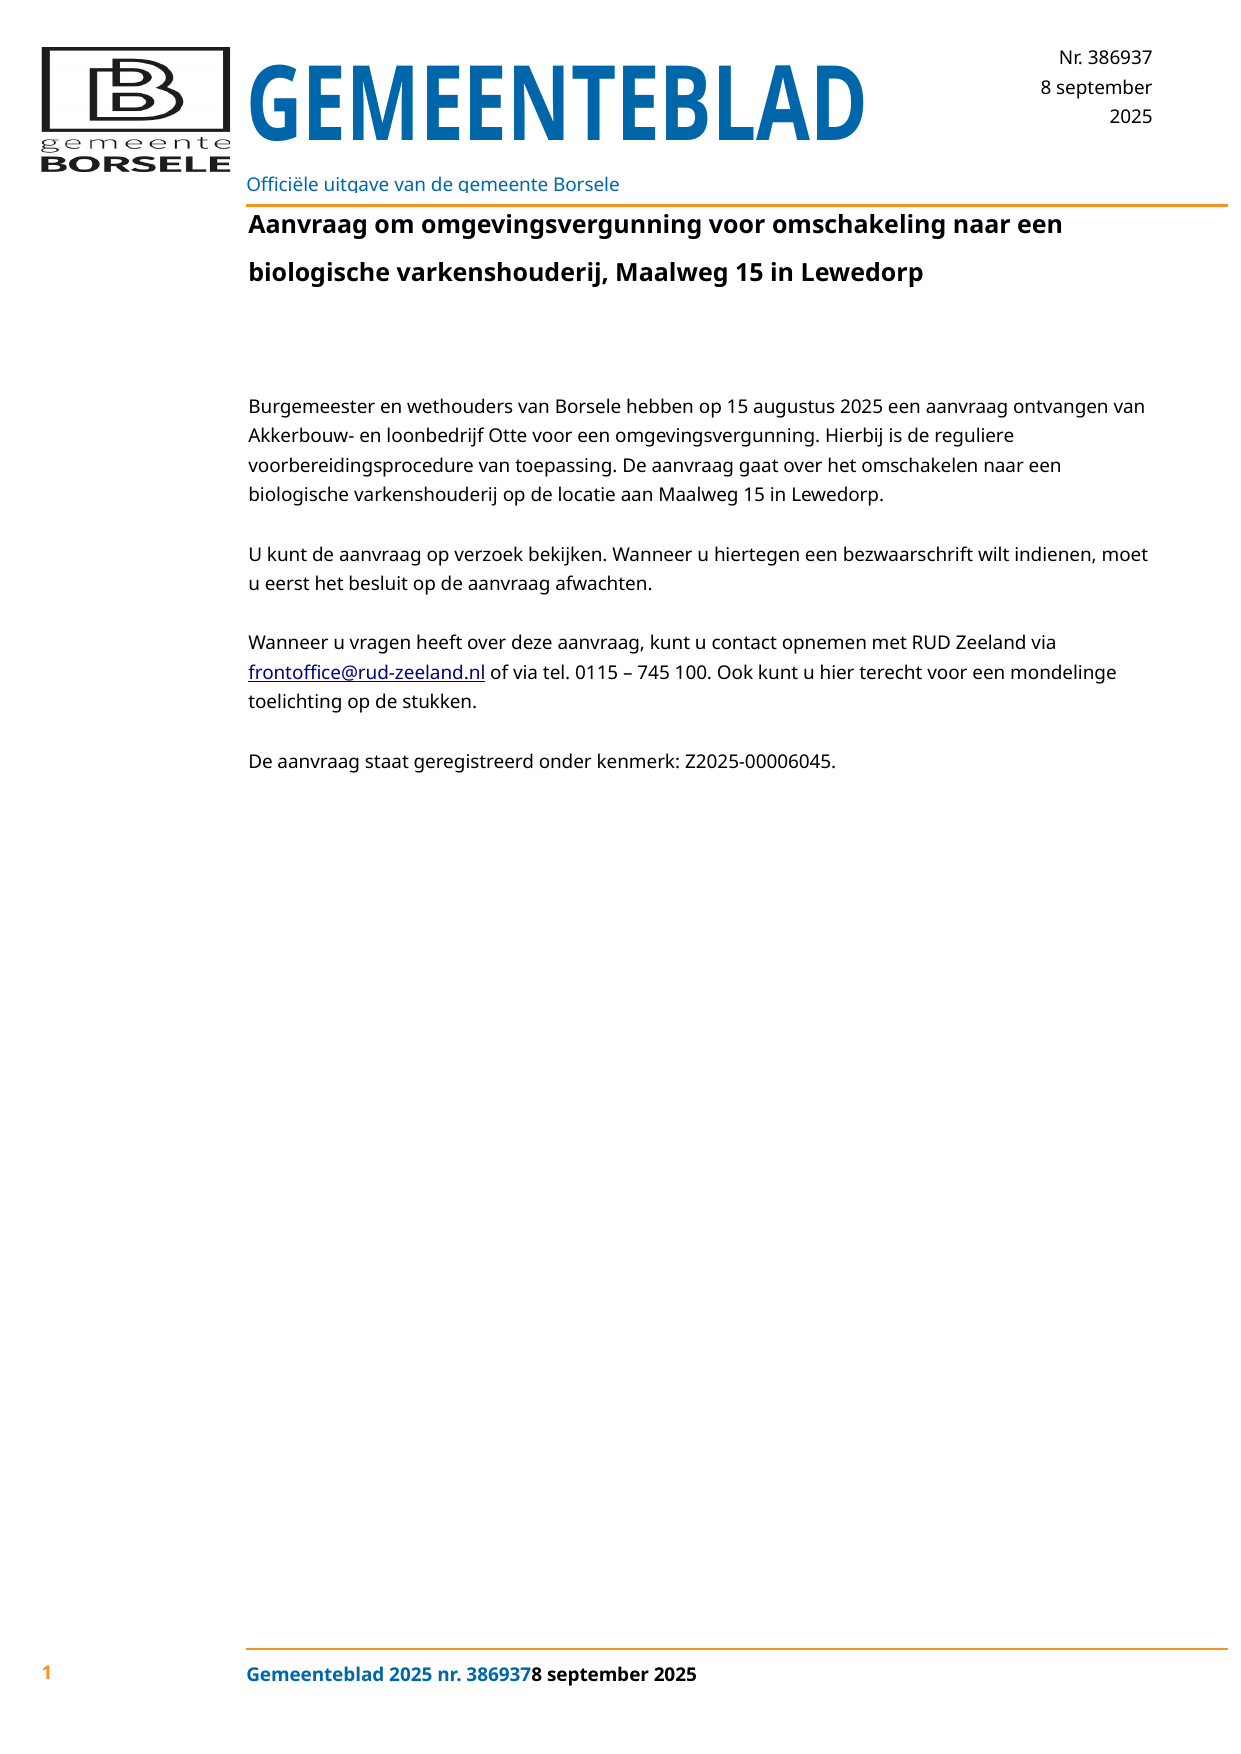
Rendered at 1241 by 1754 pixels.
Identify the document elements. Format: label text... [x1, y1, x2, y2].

picture [41, 47, 231, 172]
text Burgemeester en wethouders van Borsele hebben op 15 augustus 2025 een aanvraag ontvangen van Akkerbouw- en loonbedrijf Otte voor een omgevingsvergunning. Hierbij is de reguliere voorbereidingsprocedure van toepassing. De aanvraag gaat over het omschakelen naar een biologische varkenshouderij op de locatie aan Maalweg 15 in Lewedorp. [248, 393, 1152, 507]
text Wanneer u vragen heeft over deze aanvraag, kunt u contact opnemen met RUD Zeeland via frontoffice@rud-zeeland.nl of via tel. 0115 – 745 100. Ook kunt u hier terecht voor een mondelinge toelichting op de stukken. [248, 629, 1152, 714]
text De aanvraag staat geregistreerd onder kenmerk: Z2025-00006045. [248, 748, 1152, 774]
text U kunt de aanvraag op verzoek bekijken. Wanneer u hiertegen een bezwaarschrift wilt indienen, moet u eerst het besluit op de aanvraag afwachten. [248, 541, 1152, 596]
text Aanvraag om omgevingsvergunning voor omschakeling naar een biologische varkenshouderij, Maalweg 15 in Lewedorp [248, 207, 1152, 288]
